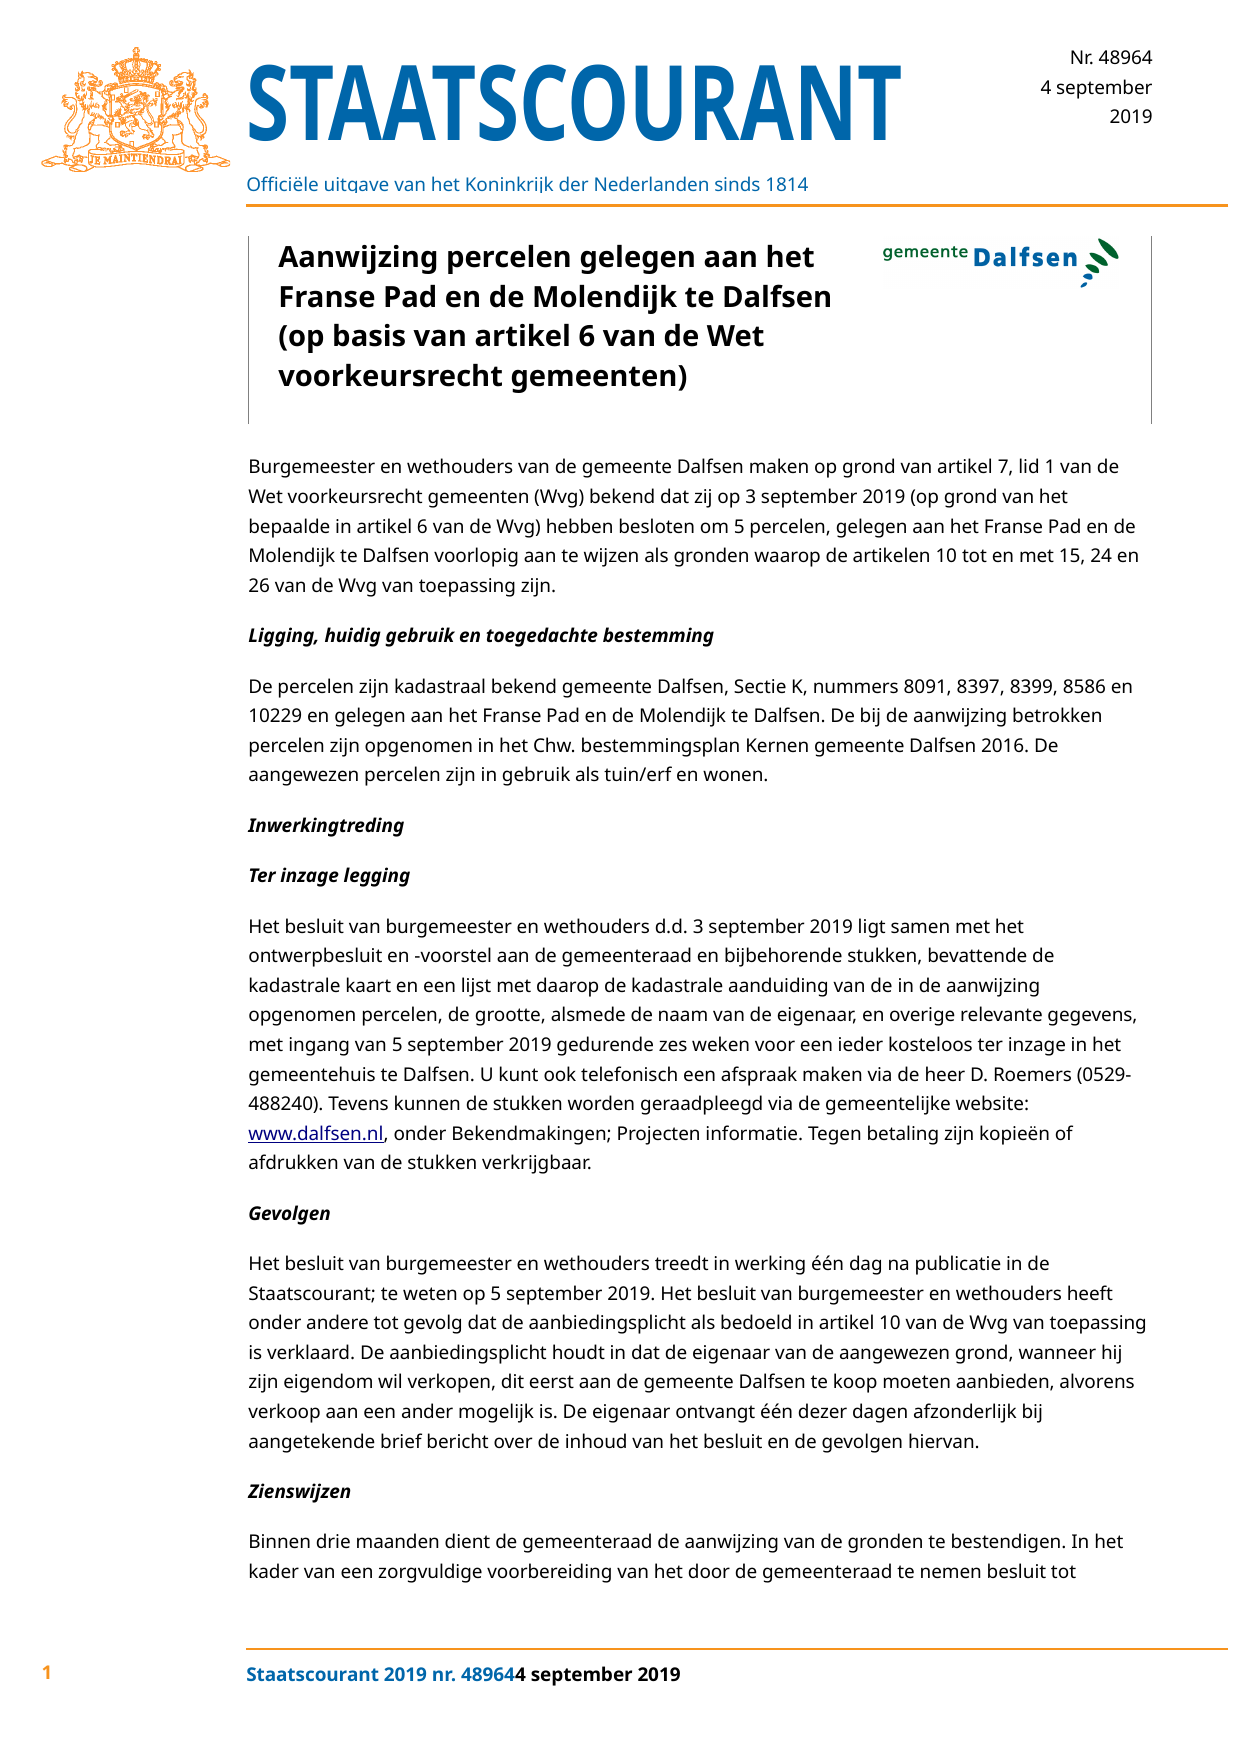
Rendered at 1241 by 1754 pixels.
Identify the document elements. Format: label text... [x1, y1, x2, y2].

text Het besluit van burgemeester en wethouders treedt in werking één dag na publicatie in de Staatscourant; te weten op 5 september 2019. Het besluit van burgemeester en wethouders heeft onder andere tot gevolg dat de aanbiedingsplicht als bedoeld in artikel 10 van de Wvg van toepassing is verklaard. De aanbiedings­plicht houdt in dat de eigenaar van de aangewezen grond, wanneer hij zijn eigendom wil verkopen, dit eerst aan de gemeente Dalfsen te koop moeten aanbieden, alvorens verkoop aan een ander mogelijk is. De eigenaar ontvangt één dezer dagen afzonderlijk bij aangetekende brief bericht over de inhoud van het besluit en de gevolgen hiervan. [248, 1250, 1152, 1453]
table_header Aanwijzing percelen gelegen aan het Franse Pad en de Molendijk te Dalfsen (op basis van artikel 6 van de Wet voorkeursrecht gemeenten) [249, 236, 850, 424]
text Zienswijzen [248, 1478, 1152, 1504]
table_header [850, 236, 1151, 424]
picture [41, 47, 231, 172]
text De percelen zijn kadastraal bekend gemeente Dalfsen, Sectie K, nummers 8091, 8397, 8399, 8586 en 10229 en gelegen aan het Franse Pad en de Molendijk te Dalfsen. De bij de aanwijzing betrokken percelen zijn opgenomen in het Chw. bestemmingsplan Kernen gemeente Dalfsen 2016. De aangewezen percelen zijn in gebruik als tuin/erf en wonen. [248, 673, 1152, 787]
text Binnen drie maanden dient de gemeenteraad de aanwijzing van de gronden te bestendigen. In het kader van een zorgvuldige voorbereiding van het door de gemeenteraad te nemen besluit tot [248, 1529, 1152, 1584]
picture [882, 236, 1119, 289]
text Gevolgen [248, 1200, 1152, 1226]
text Burgemeester en wethouders van de gemeente Dalfsen maken op grond van artikel 7, lid 1 van de Wet voorkeursrecht gemeenten (Wvg) bekend dat zij op 3 september 2019 (op grond van het bepaalde in artikel 6 van de Wvg) hebben besloten om 5 percelen, gelegen aan het Franse Pad en de Molendijk te Dalfsen voorlopig aan te wijzen als gronden waarop de artikelen 10 tot en met 15, 24 en 26 van de Wvg van toepassing zijn. [248, 454, 1152, 598]
text Ligging, huidig gebruik en toegedachte bestemming [248, 622, 1152, 648]
text Ter inzage legging [248, 862, 1152, 888]
text Inwerkingtreding [248, 812, 1152, 838]
text Het besluit van burgemeester en wethouders d.d. 3 september 2019 ligt samen met het ontwerpbesluit en -voorstel aan de gemeenteraad en bijbehorende stukken, bevattende de kadastrale kaart en een lijst met daarop de kadastrale aanduiding van de in de aanwijzing opgenomen percelen, de grootte, alsmede de naam van de eigenaar, en overige relevante gegevens, met ingang van 5 september 2019 gedurende zes weken voor een ieder kosteloos ter inzage in het gemeentehuis te Dalfsen. U kunt ook telefonisch een afspraak maken via de heer D. Roemers (0529-488240). Tevens kunnen de stukken worden geraadpleegd via de gemeentelijke website: www.dalfsen.nl, onder Bekendmakingen; Projecten informatie. Tegen betaling zijn kopieën of afdrukken van de stukken verkrijgbaar. [248, 913, 1152, 1175]
